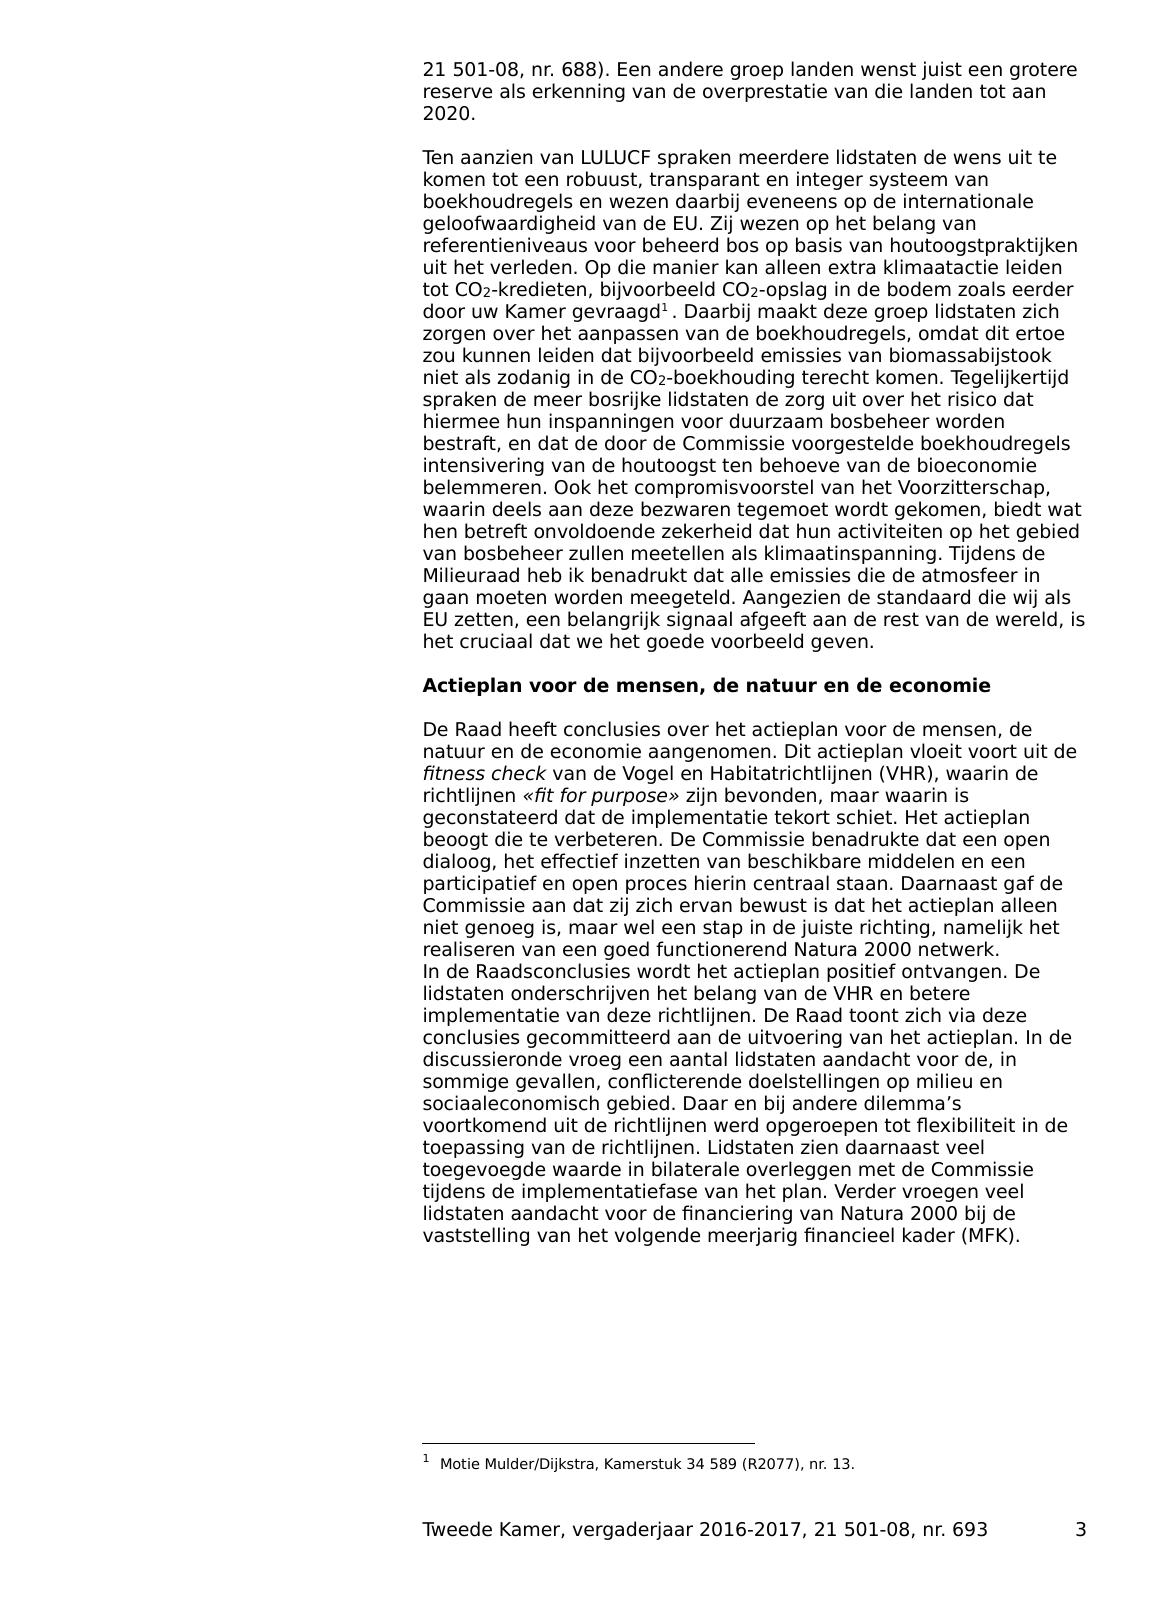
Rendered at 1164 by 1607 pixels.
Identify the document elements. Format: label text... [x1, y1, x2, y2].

text De Raad heeft conclusies over het actieplan voor de mensen, de natuur en de economie aangenomen. Dit actieplan vloeit voort uit de fitness check van de Vogel en Habitatrichtlijnen (VHR), waarin de richtlijnen «fit for purpose» zijn bevonden, maar waarin is geconstateerd dat de implementatie tekort schiet. Het actieplan beoogt die te verbeteren. De Commissie benadrukte dat een open dialoog, het effectief inzetten van beschikbare middelen en een participatief en open proces hierin centraal staan. Daarnaast gaf de Commissie aan dat zij zich ervan bewust is dat het actieplan alleen niet genoeg is, maar wel een stap in de juiste richting, namelijk het realiseren van een goed functionerend Natura 2000 netwerk. [422, 719, 1087, 961]
subtitle Actieplan voor de mensen, de natuur en de economie [422, 675, 1087, 697]
text In de Raadsconclusies wordt het actieplan positief ontvangen. De lidstaten onderschrijven het belang van de VHR en betere implementatie van deze richtlijnen. De Raad toont zich via deze conclusies gecommitteerd aan de uitvoering van het actieplan. In de discussieronde vroeg een aantal lidstaten aandacht voor de, in sommige gevallen, conflicterende doelstellingen op milieu en sociaaleconomisch gebied. Daar en bij andere dilemma’s voortkomend uit de richtlijnen werd opgeroepen tot flexibiliteit in de toepassing van de richtlijnen. Lidstaten zien daarnaast veel toegevoegde waarde in bilaterale overleggen met de Commissie tijdens de implementatiefase van het plan. Verder vroegen veel lidstaten aandacht voor de financiering van Natura 2000 bij de vaststelling van het volgende meerjarig financieel kader (MFK). [422, 961, 1087, 1247]
text Ten aanzien van LULUCF spraken meerdere lidstaten de wens uit te komen tot een robuust, transparant en integer systeem van boekhoudregels en wezen daarbij eveneens op de internationale geloofwaardigheid van de EU. Zij wezen op het belang van referentieniveaus voor beheerd bos op basis van houtoogstpraktijken uit het verleden. Op die manier kan alleen extra klimaatactie leiden tot CO2-kredieten, bijvoorbeeld CO2-opslag in de bodem zoals eerder door uw Kamer gevraagd. Daarbij maakt deze groep lidstaten zich zorgen over het aanpassen van de boekhoudregels, omdat dit ertoe zou kunnen leiden dat bijvoorbeeld emissies van biomassabijstook niet als zodanig in de CO2-boekhouding terecht komen. Tegelijkertijd spraken de meer bosrijke lidstaten de zorg uit over het risico dat hiermee hun inspanningen voor duurzaam bosbeheer worden bestraft, en dat de door de Commissie voorgestelde boekhoudregels intensivering van de houtoogst ten behoeve van de bioeconomie belemmeren. Ook het compromisvoorstel van het Voorzitterschap, waarin deels aan deze bezwaren tegemoet wordt gekomen, biedt wat hen betreft onvoldoende zekerheid dat hun activiteiten op het gebied van bosbeheer zullen meetellen als klimaatinspanning. Tijdens de Milieuraad heb ik benadrukt dat alle emissies die de atmosfeer in gaan moeten worden meegeteld. Aangezien de standaard die wij als EU zetten, een belangrijk signaal afgeeft aan de rest van de wereld, is het cruciaal dat we het goede voorbeeld geven. [422, 147, 1087, 653]
text Motie Mulder/Dijkstra, Kamerstuk 34 589 (R2077), nr. 13. [422, 1452, 1087, 1474]
text 21 501-08, nr. 688). Een andere groep landen wenst juist een grotere reserve als erkenning van de overprestatie van die landen tot aan 2020. [422, 59, 1087, 125]
